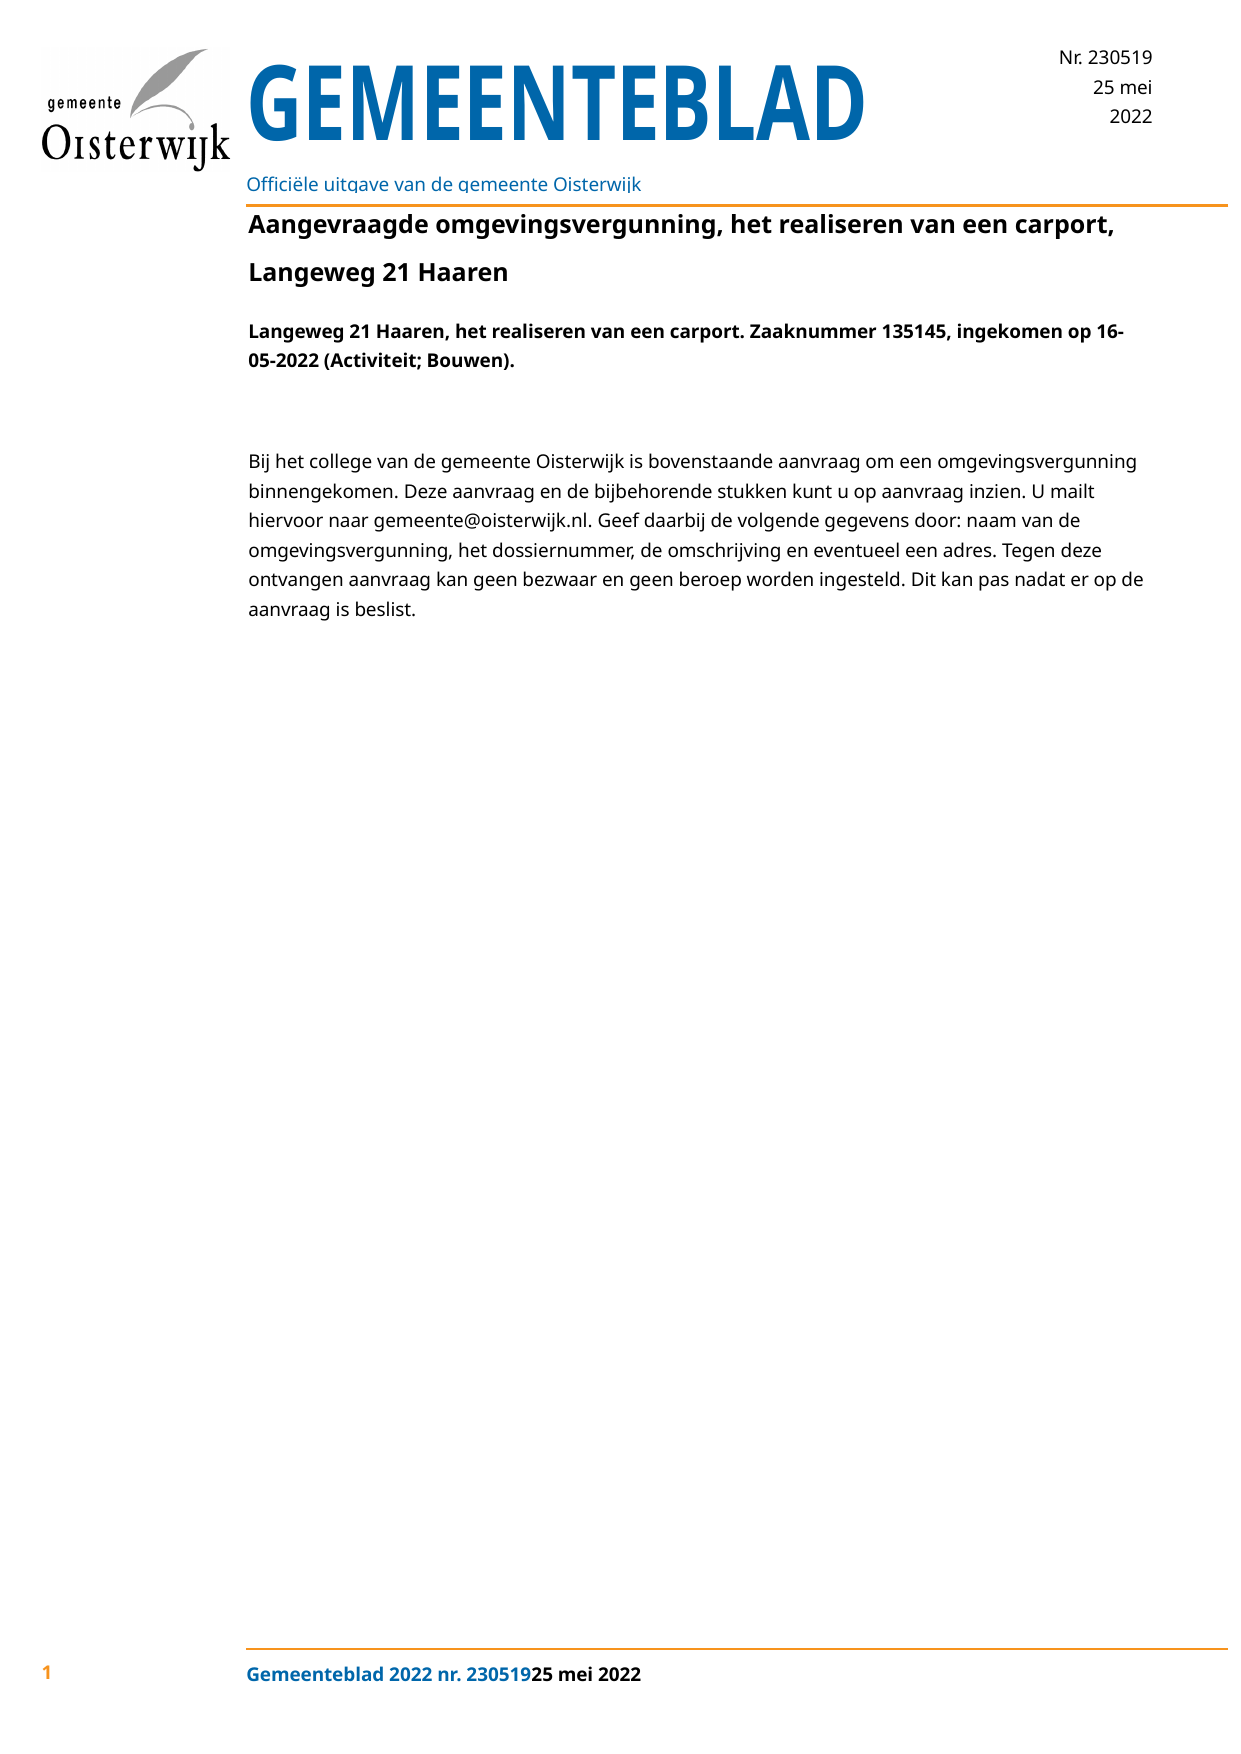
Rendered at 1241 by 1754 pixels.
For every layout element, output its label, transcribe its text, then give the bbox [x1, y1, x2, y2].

picture [41, 47, 231, 172]
text Bij het college van de gemeente Oisterwijk is bovenstaande aanvraag om een omgevingsvergunning binnengekomen. Deze aanvraag en de bijbehorende stukken kunt u op aanvraag inzien. U mailt hiervoor naar gemeente@oisterwijk.nl. Geef daarbij de volgende gegevens door: naam van de omgevingsvergunning, het dossiernummer, de omschrijving en eventueel een adres. Tegen deze ontvangen aanvraag kan geen bezwaar en geen beroep worden ingesteld. Dit kan pas nadat er op de aanvraag is beslist. [248, 448, 1152, 622]
text Aangevraagde omgevingsvergunning, het realiseren van een carport, Langeweg 21 Haaren [248, 207, 1152, 288]
text Langeweg 21 Haaren, het realiseren van een carport. Zaaknummer 135145, ingekomen op 16-05-2022 (Activiteit; Bouwen). [248, 318, 1152, 373]
